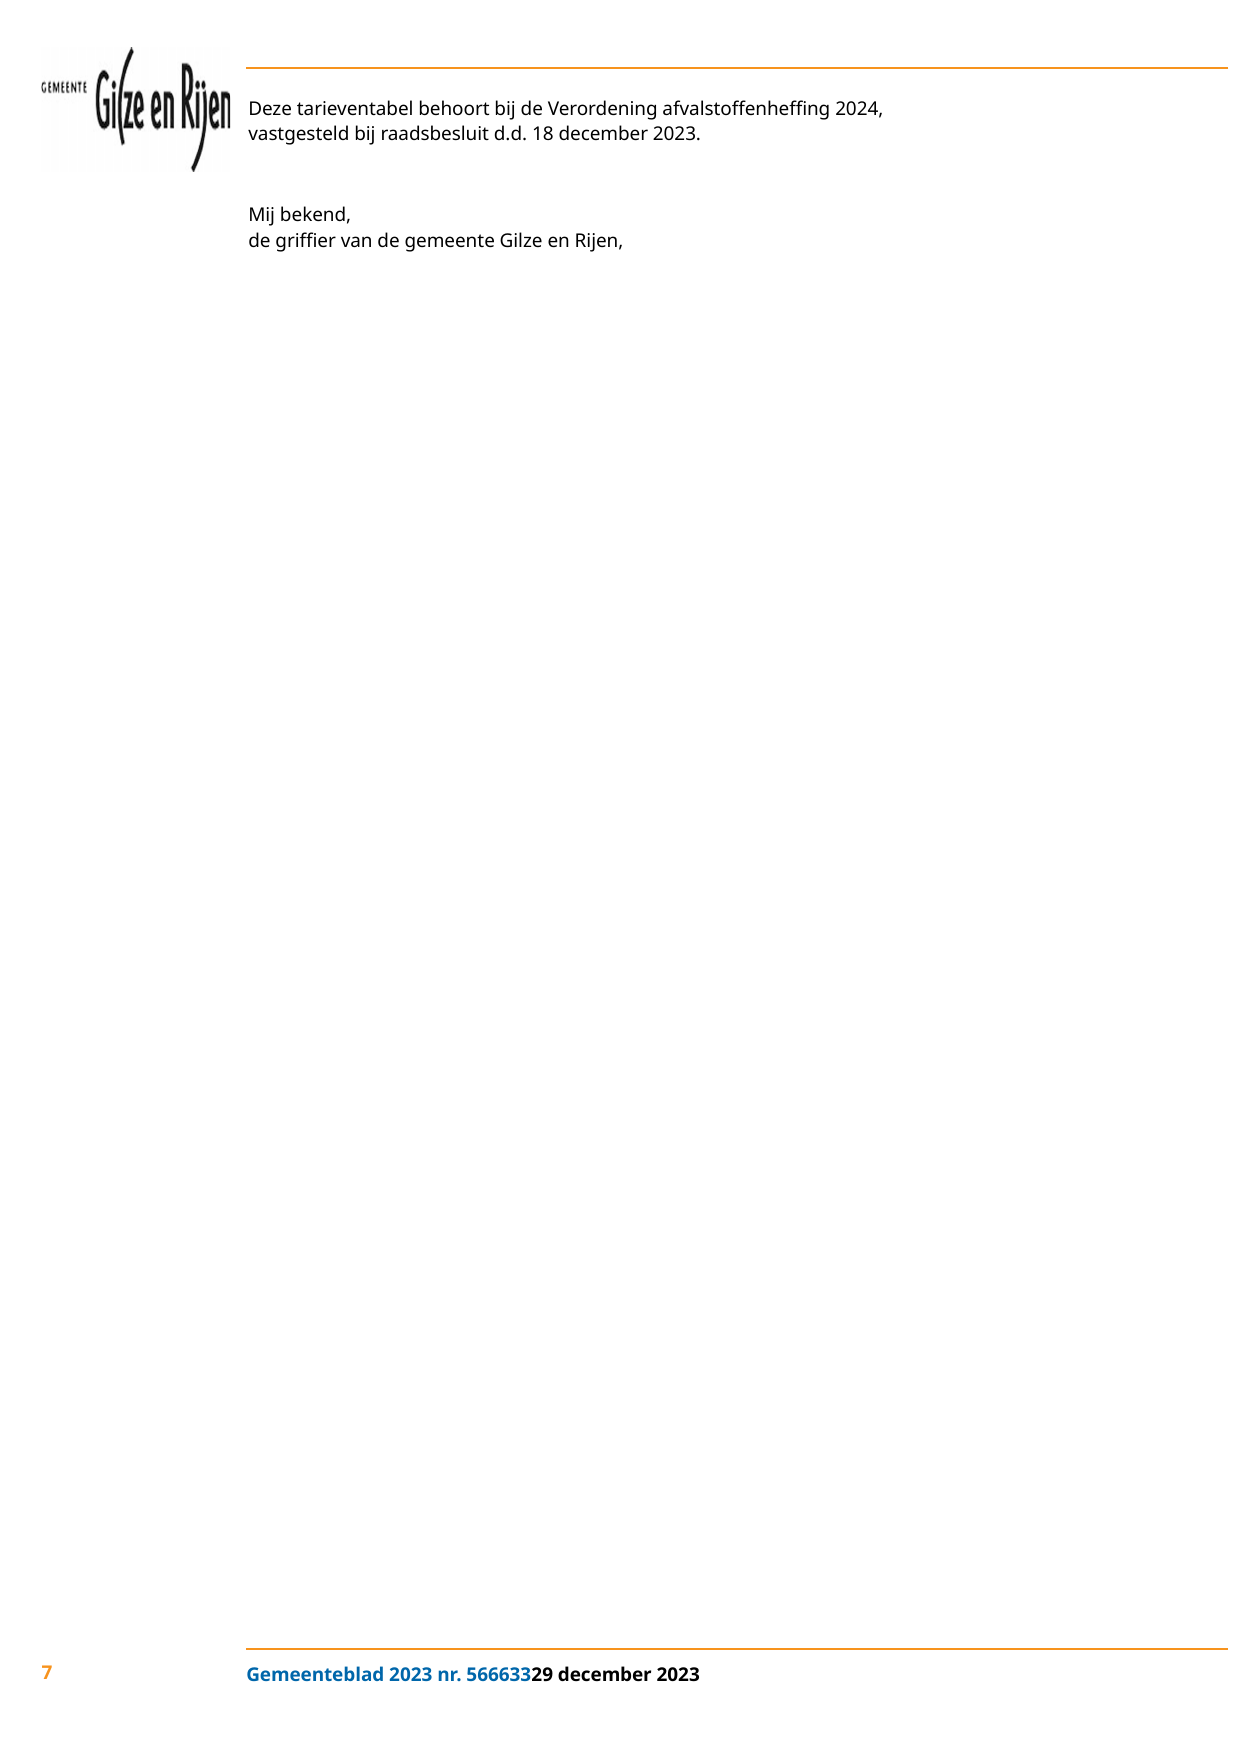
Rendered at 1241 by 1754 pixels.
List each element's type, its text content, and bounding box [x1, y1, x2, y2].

table_cell [926, 202, 1152, 227]
table_cell [926, 121, 1152, 176]
table_cell [700, 176, 926, 202]
table_cell [248, 176, 474, 202]
table_cell vastgesteld bij raadsbesluit d.d. 18 december 2023. [248, 121, 926, 176]
table_cell Mij bekend, [248, 202, 926, 227]
picture [41, 47, 231, 172]
table_cell [926, 227, 1152, 253]
table_cell [474, 176, 700, 202]
table_cell [926, 176, 1152, 202]
table_cell de griffier van de gemeente Gilze en Rijen, [248, 227, 926, 253]
table_cell Deze tarieventabel behoort bij de Verordening afvalstoffenheffing 2024, [248, 95, 926, 121]
table_cell [926, 95, 1152, 121]
